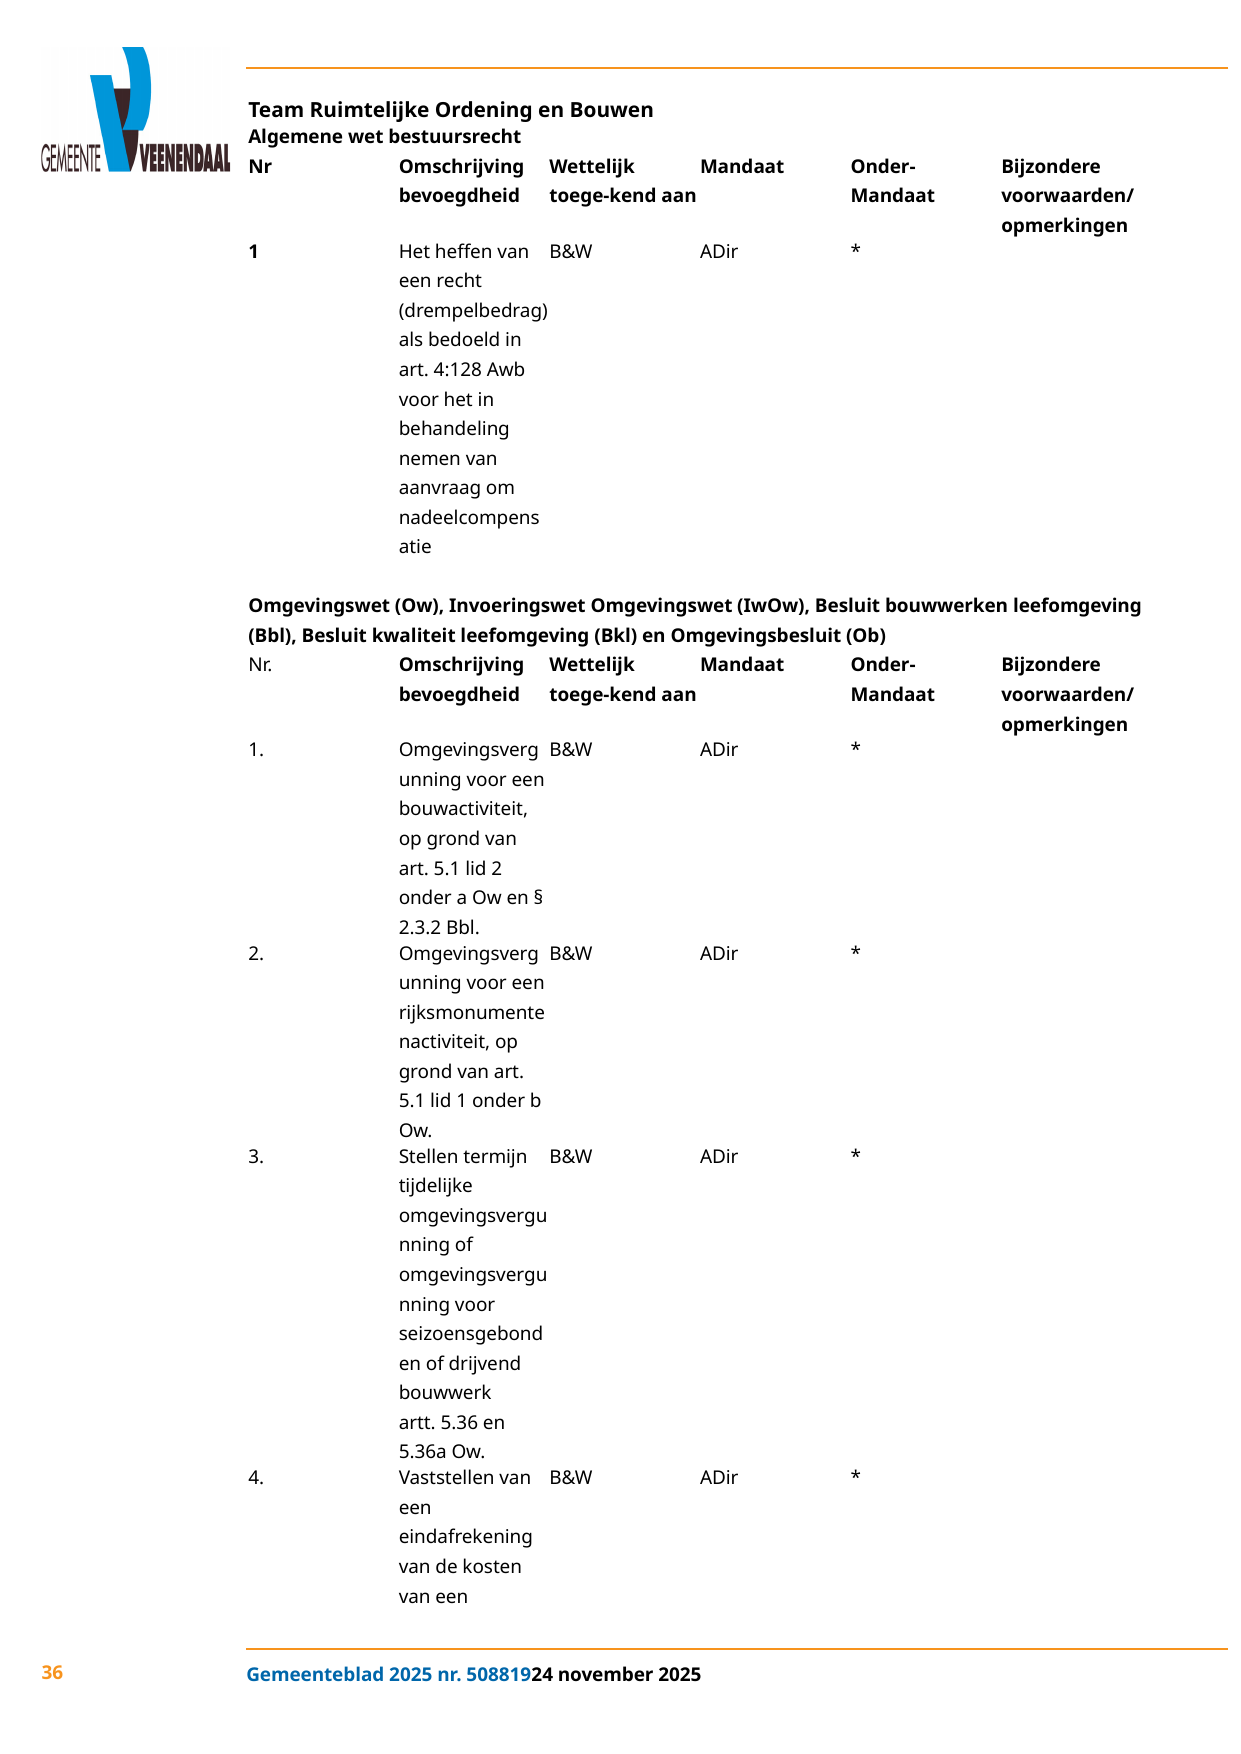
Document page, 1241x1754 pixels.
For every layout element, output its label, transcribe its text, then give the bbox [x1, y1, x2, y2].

table_cell [1001, 940, 1152, 1143]
table_cell ADir [700, 1465, 850, 1608]
table_cell Vaststellen van een eindafrekening van de kosten van een [399, 1465, 549, 1608]
table_cell [1001, 1143, 1152, 1464]
table_header Mandaat [700, 153, 850, 238]
table_header Onder- Mandaat [850, 153, 1001, 238]
table_cell ADir [700, 238, 850, 559]
table_header Mandaat [700, 652, 850, 736]
table_cell [248, 940, 398, 1143]
table_header Omschrijving bevoegdheid [399, 153, 549, 238]
table_cell * [850, 238, 1001, 559]
table_cell [248, 1465, 398, 1608]
table_cell ADir [700, 736, 850, 940]
table_header Onder- Mandaat [850, 652, 1001, 736]
table_cell B&W [549, 1465, 700, 1608]
table_cell * [850, 736, 1001, 940]
table_cell [1001, 736, 1152, 940]
table_cell ADir [700, 940, 850, 1143]
picture [123, 47, 231, 172]
text Omgevingswet (Ow), Invoeringswet Omgevingswet (IwOw), Besluit bouwwerken leefomgeving (Bbl), Besluit kwaliteit leefomgeving (Bkl) en Omgevingsbesluit (Ob) [248, 592, 1152, 648]
table_cell B&W [549, 238, 700, 559]
table_header Omschrijving bevoegdheid [399, 652, 549, 736]
table_cell B&W [549, 940, 700, 1143]
text Team Ruimtelijke Ordening en Bouwen [248, 95, 1152, 123]
table_cell Omgevingsvergunning voor een bouwactiviteit, op grond van art. 5.1 lid 2 onder a Ow en § 2.3.2 Bbl. [399, 736, 549, 940]
table_header Nr [248, 153, 398, 238]
table_cell B&W [549, 736, 700, 940]
table_cell [1001, 1465, 1152, 1608]
text Algemene wet bestuursrecht [248, 123, 1152, 149]
picture [41, 47, 130, 172]
table_cell 1 [248, 238, 398, 559]
table_cell Stellen termijn tijdelijke omgevingsvergunning of omgevingsvergunning voor seizoensgebonden of drijvend bouwwerk artt. 5.36 en 5.36a Ow. [399, 1143, 549, 1464]
table_cell [248, 1143, 398, 1464]
table_cell [248, 736, 398, 940]
table_cell * [850, 940, 1001, 1143]
table_header Wettelijk toege-kend aan [549, 153, 700, 238]
table_header Bijzondere voorwaarden/ opmerkingen [1001, 652, 1152, 736]
table_cell B&W [549, 1143, 700, 1464]
table_cell ADir [700, 1143, 850, 1464]
table_cell * [850, 1465, 1001, 1608]
table_cell Het heffen van een recht (drempelbedrag) als bedoeld in art. 4:128 Awb voor het in behandeling nemen van aanvraag om nadeelcompensatie [399, 238, 549, 559]
table_header Wettelijk toege-kend aan [549, 652, 700, 736]
table_header Nr. [248, 652, 398, 736]
table_header Bijzondere voorwaarden/ opmerkingen [1001, 153, 1152, 238]
table_cell [1001, 238, 1152, 559]
table_cell Omgevingsvergunning voor een rijksmonumentenactiviteit, op grond van art. 5.1 lid 1 onder b Ow. [399, 940, 549, 1143]
table_cell * [850, 1143, 1001, 1464]
